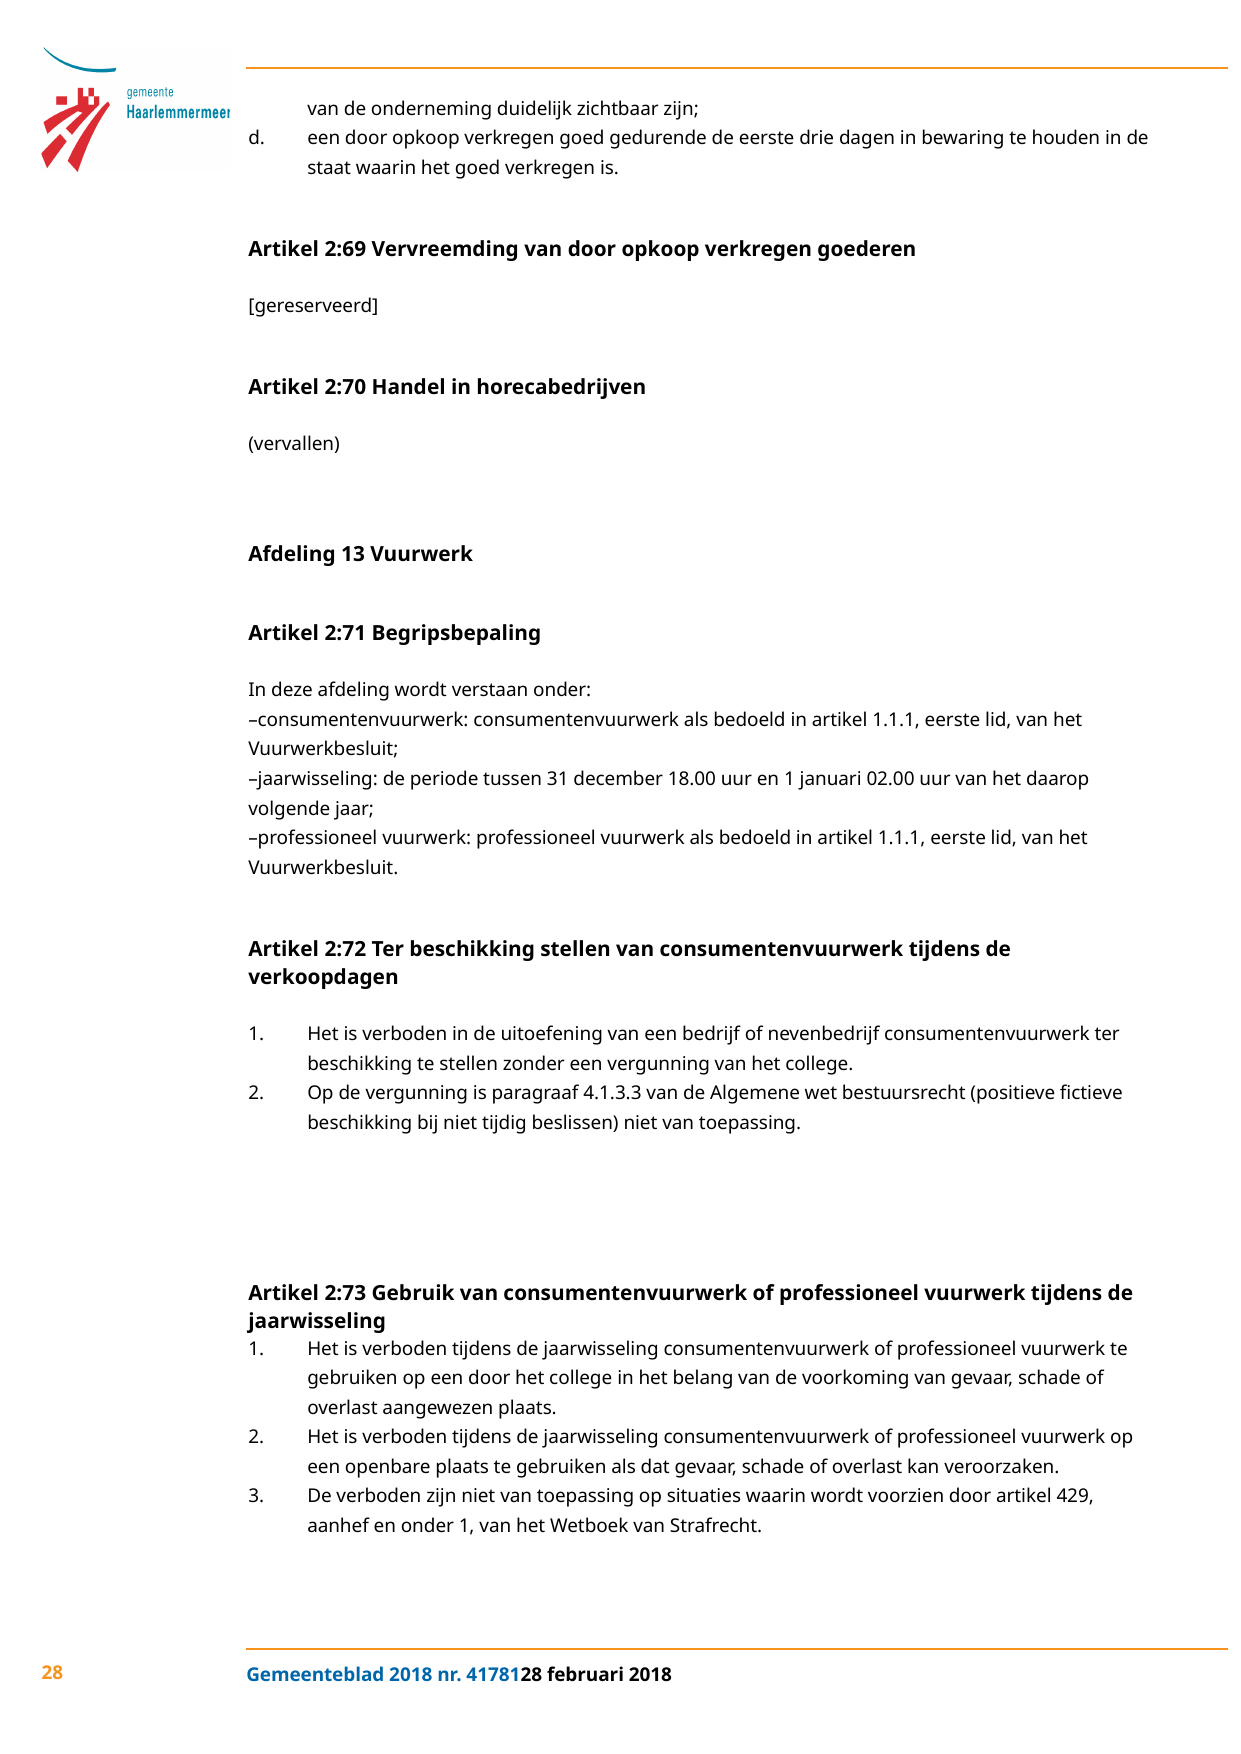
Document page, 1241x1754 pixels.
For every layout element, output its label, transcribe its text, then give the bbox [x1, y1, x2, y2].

list Op de vergunning is paragraaf 4.1.3.3 van de Algemene wet bestuursrecht (positieve fictieve beschikking bij niet tijdig beslissen) niet van toepassing. [248, 1079, 1152, 1135]
text Artikel 2:70 Handel in horecabedrijven [248, 372, 1152, 400]
list Het is verboden in de uitoefening van een bedrijf of nevenbedrijf consumentenvuurwerk ter beschikking te stellen zonder een vergunning van het college. [248, 1020, 1152, 1076]
text Artikel 2:71 Begripsbepaling [248, 618, 1152, 647]
list De verboden zijn niet van toepassing op situaties waarin wordt voorzien door artikel 429, aanhef en onder 1, van het Wetboek van Strafrecht. [248, 1483, 1152, 1538]
picture [41, 47, 231, 172]
text Artikel 2:72 Ter beschikking stellen van consumentenvuurwerk tijdens de verkoopdagen [248, 934, 1152, 991]
list Het is verboden tijdens de jaarwisseling consumentenvuurwerk of professioneel vuurwerk te gebruiken op een door het college in het belang van de voorkoming van gevaar, schade of overlast aangewezen plaats. [248, 1335, 1152, 1420]
text In deze afdeling wordt verstaan onder: [248, 676, 1152, 702]
text –professioneel vuurwerk: professioneel vuurwerk als bedoeld in artikel 1.1.1, eerste lid, van het Vuurwerkbesluit. [248, 824, 1152, 880]
text Artikel 2:73 Gebruik van consumentenvuurwerk of professioneel vuurwerk tijdens de jaarwisseling [248, 1278, 1152, 1335]
list een door opkoop verkregen goed gedurende de eerste drie dagen in bewaring te houden in de staat waarin het goed verkregen is. [248, 124, 1152, 180]
text Artikel 2:69 Vervreemding van door opkoop verkregen goederen [248, 234, 1152, 262]
text –consumentenvuurwerk: consumentenvuurwerk als bedoeld in artikel 1.1.1, eerste lid, van het Vuurwerkbesluit; [248, 706, 1152, 761]
text (vervallen) [248, 430, 1152, 456]
list van de onderneming duidelijk zichtbaar zijn; [248, 95, 1152, 121]
text [gereserveerd] [248, 292, 1152, 318]
list Het is verboden tijdens de jaarwisseling consumentenvuurwerk of professioneel vuurwerk op een openbare plaats te gebruiken als dat gevaar, schade of overlast kan veroorzaken. [248, 1423, 1152, 1479]
text Afdeling 13 Vuurwerk [248, 539, 1152, 568]
text –jaarwisseling: de periode tussen 31 december 18.00 uur en 1 januari 02.00 uur van het daarop volgende jaar; [248, 765, 1152, 821]
